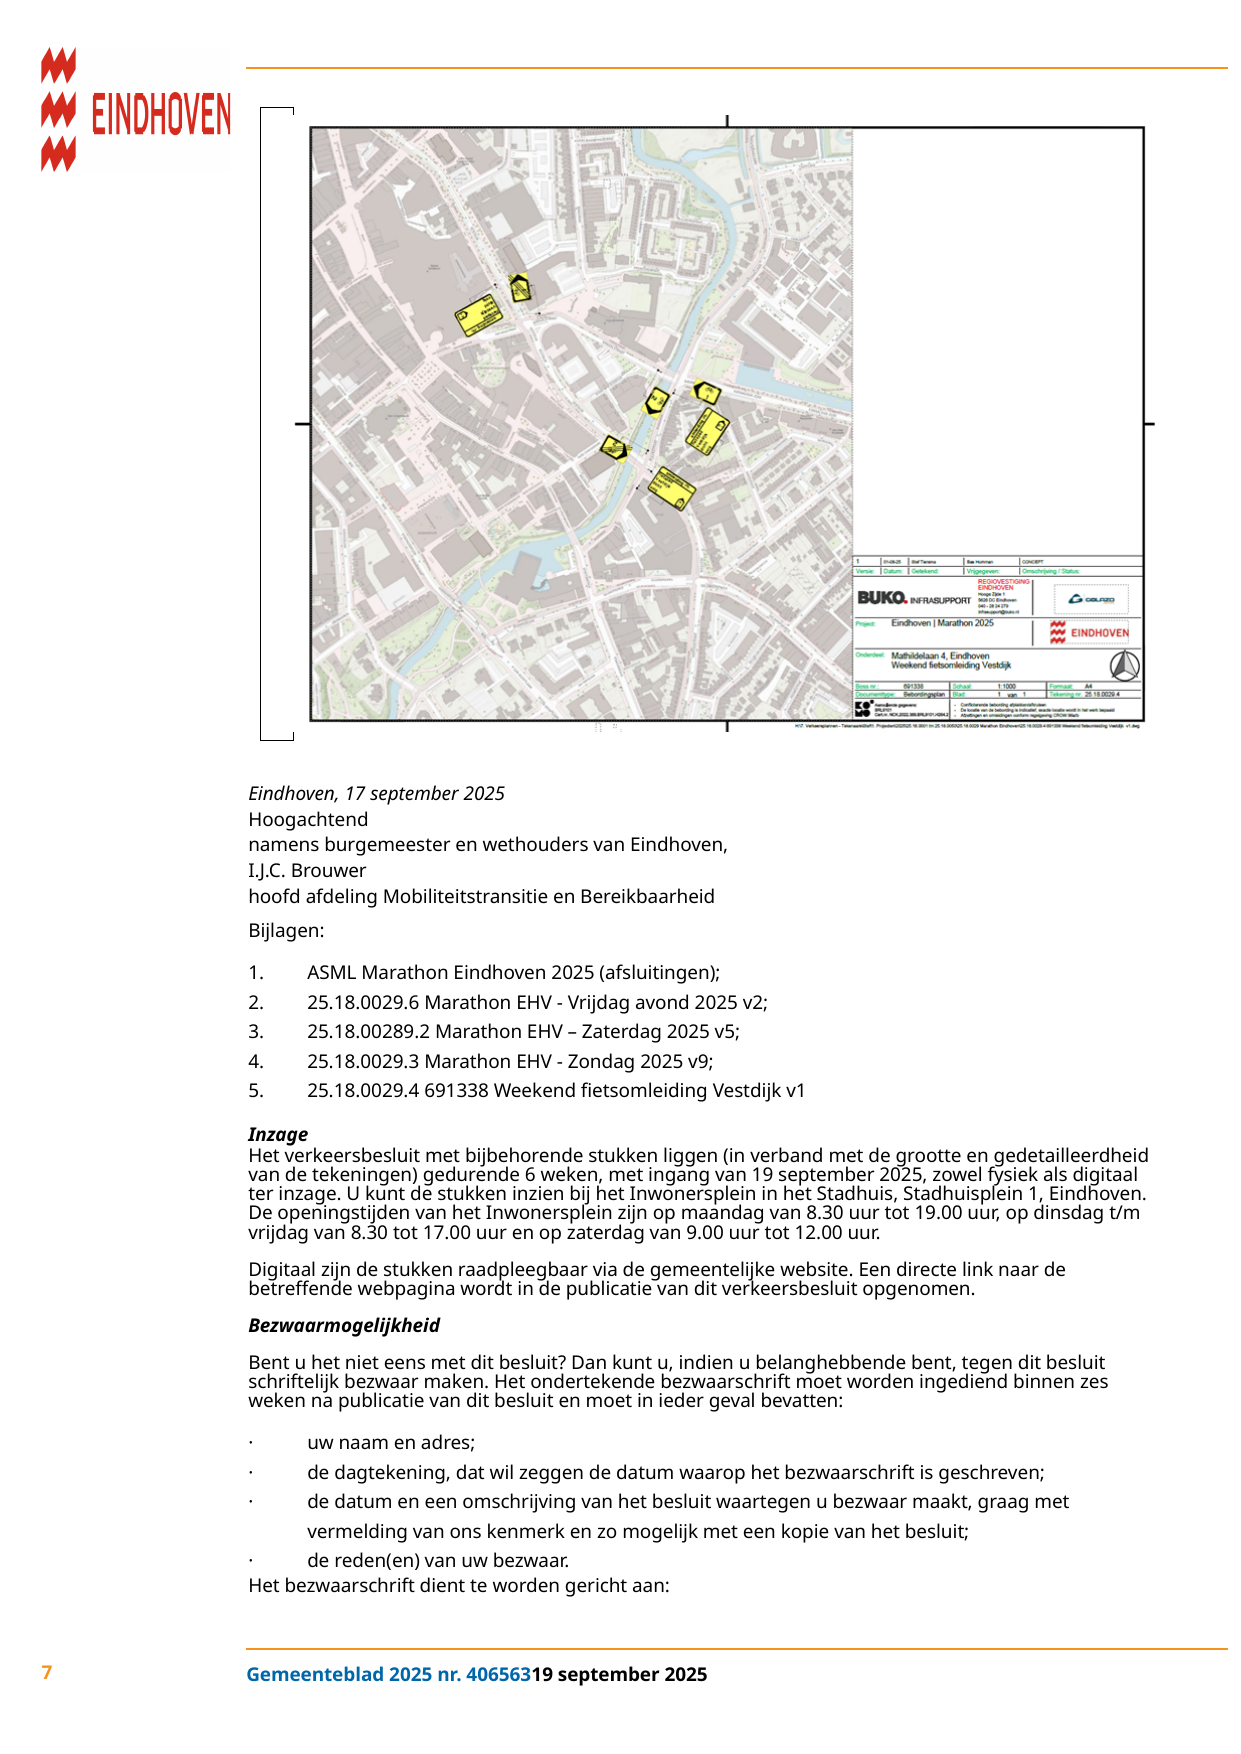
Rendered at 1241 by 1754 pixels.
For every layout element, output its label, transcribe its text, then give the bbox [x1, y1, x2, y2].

list de datum en een omschrijving van het besluit waartegen u bezwaar maakt, graag met vermelding van ons kenmerk en zo mogelijk met een kopie van het besluit; [248, 1488, 1152, 1544]
list de reden(en) van uw bezwaar. [248, 1548, 1152, 1573]
text Het bezwaarschrift dient te worden gericht aan: [248, 1577, 1152, 1597]
picture [268, 115, 1155, 732]
picture [41, 47, 231, 172]
text Bent u het niet eens met dit besluit? Dan kunt u, indien u belanghebbende bent, tegen dit besluit schriftelijk bezwaar maken. Het ondertekende bezwaarschrift moet worden ingediend binnen zes weken na publicatie van dit besluit en moet in ieder geval bevatten: [248, 1354, 1152, 1412]
text Eindhoven, 17 september 2025 [248, 780, 1152, 806]
list 25.18.0029.3 Marathon EHV - Zondag 2025 v9; [248, 1048, 1152, 1074]
text Bezwaarmogelijkheid [248, 1317, 1152, 1336]
text hoofd afdeling Mobiliteitstransitie en Bereikbaarheid [248, 883, 1152, 909]
text Digitaal zijn de stukken raadpleegbaar via de gemeentelijke website. Een directe link naar de betreffende webpagina wordt in de publicatie van dit verkeersbesluit opgenomen. [248, 1261, 1152, 1299]
text namens burgemeester en wethouders van Eindhoven, [248, 832, 1152, 857]
list 25.18.0029.6 Marathon EHV - Vrijdag avond 2025 v2; [248, 989, 1152, 1015]
list 25.18.0029.4 691338 Weekend fietsomleiding Vestdijk v1 [248, 1078, 1152, 1103]
list uw naam en adres; [248, 1429, 1152, 1455]
text I.J.C. Brouwer [248, 857, 1152, 883]
text Bijlagen: [248, 922, 1152, 942]
text Hoogachtend [248, 806, 1152, 832]
text Inzage [248, 1121, 1152, 1147]
text Het verkeersbesluit met bijbehorende stukken liggen (in verband met de grootte en gedetailleerdheid van de tekeningen) gedurende 6 weken, met ingang van 19 september 2025, zowel fysiek als digitaal ter inzage. U kunt de stukken inzien bij het Inwonersplein in het Stadhuis, Stadhuisplein 1, Eindhoven. De openingstijden van het Inwonersplein zijn op maandag van 8.30 uur tot 19.00 uur, op dinsdag t/m vrijdag van 8.30 tot 17.00 uur en op zaterdag van 9.00 uur tot 12.00 uur. [248, 1147, 1152, 1243]
list de dagtekening, dat wil zeggen de datum waarop het bezwaarschrift is geschreven; [248, 1459, 1152, 1485]
list 25.18.00289.2 Marathon EHV – Zaterdag 2025 v5; [248, 1018, 1152, 1044]
list ASML Marathon Eindhoven 2025 (afsluitingen); [248, 959, 1152, 985]
